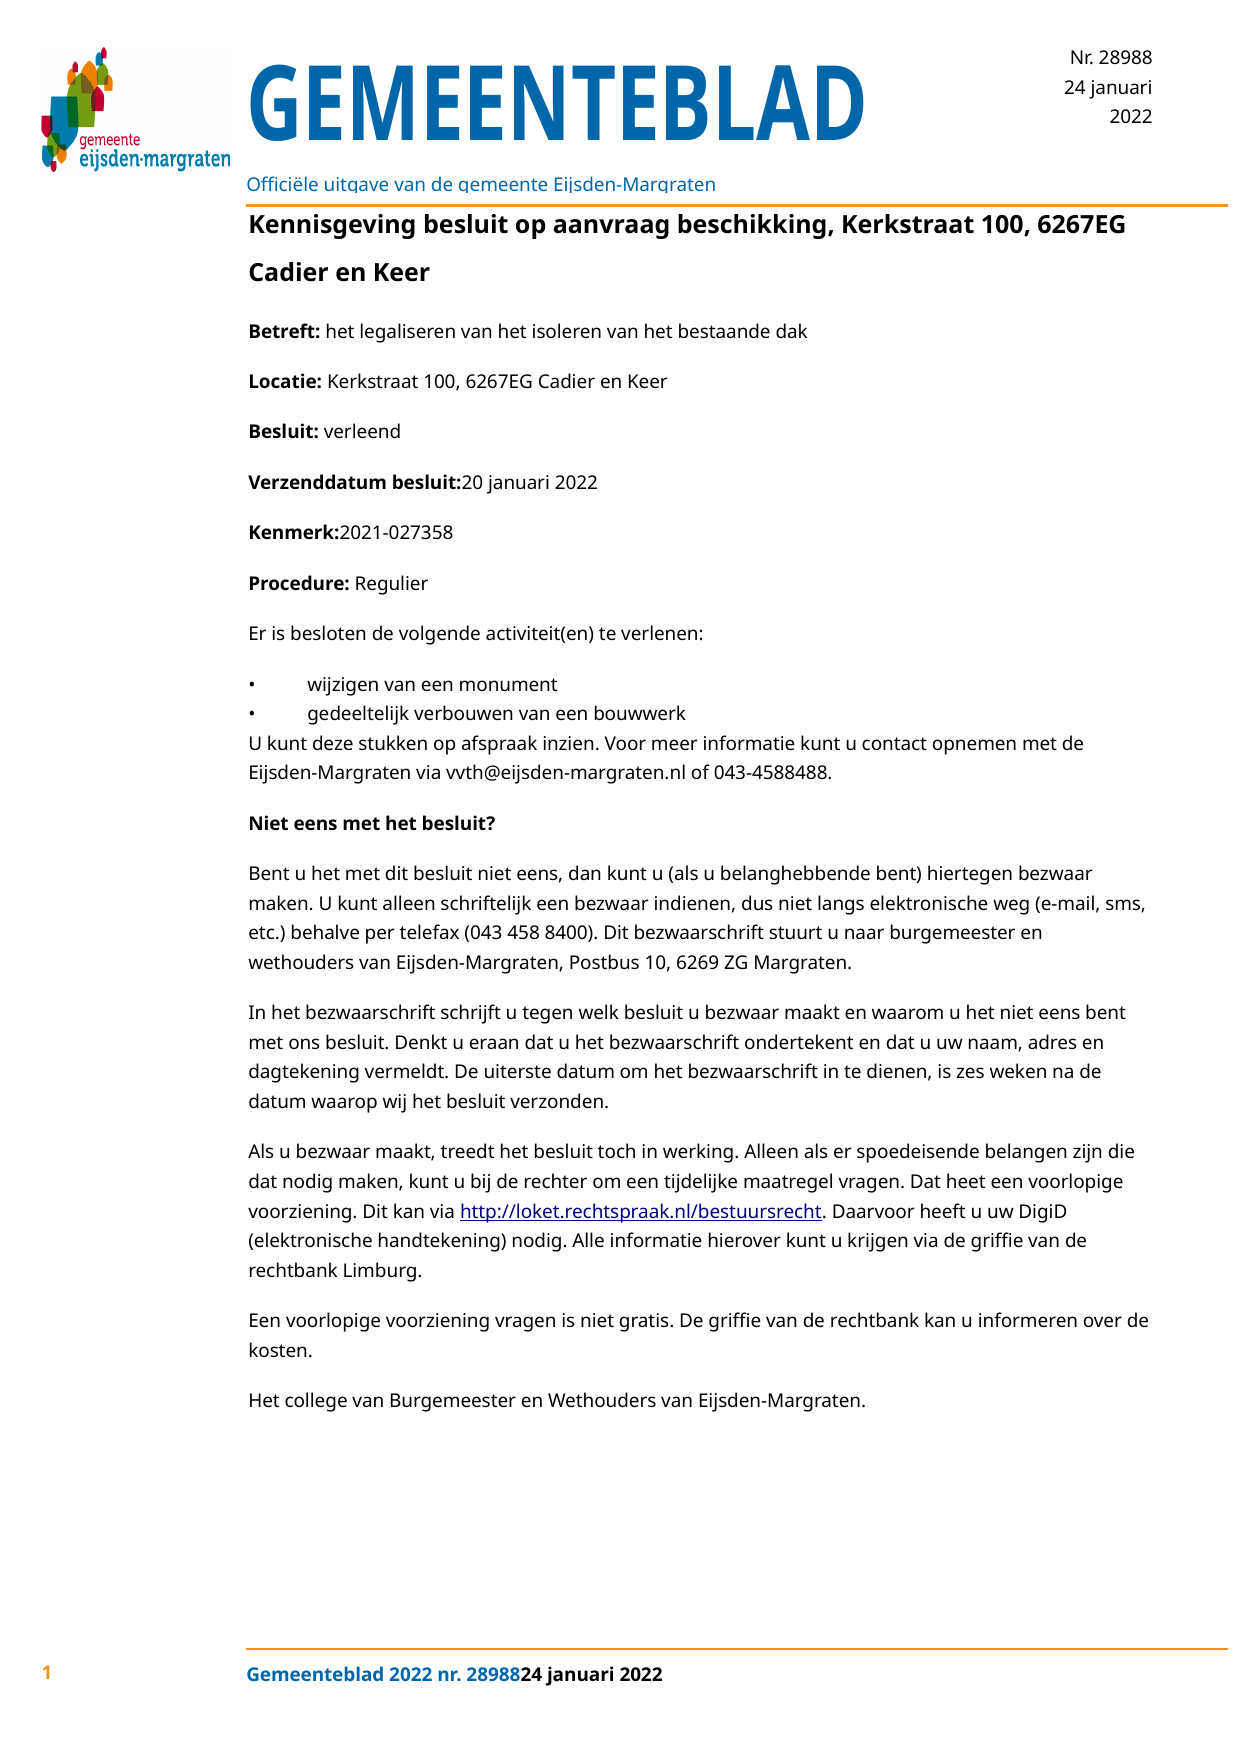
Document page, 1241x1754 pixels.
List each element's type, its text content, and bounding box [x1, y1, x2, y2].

text Kennisgeving besluit op aanvraag beschikking, Kerkstraat 100, 6267EG Cadier en Keer [248, 207, 1152, 288]
text Procedure: Regulier [248, 570, 1152, 596]
text Betreft: het legaliseren van het isoleren van het bestaande dak [248, 318, 1152, 344]
text In het bezwaarschrift schrijft u tegen welk besluit u bezwaar maakt en waarom u het niet eens bent met ons besluit. Denkt u eraan dat u het bezwaarschrift ondertekent en dat u uw naam, adres en dagtekening vermeldt. De uiterste datum om het bezwaarschrift in te dienen, is zes weken na de datum waarop wij het besluit verzonden. [248, 999, 1152, 1114]
text Locatie: Kerkstraat 100, 6267EG Cadier en Keer [248, 368, 1152, 394]
text Als u bezwaar maakt, treedt het besluit toch in werking. Alleen als er spoedeisende belangen zijn die dat nodig maken, kunt u bij de rechter om een tijdelijke maatregel vragen. Dat heet een voorlopige voorziening. Dit kan via http://loket.rechtspraak.nl/bestuursrecht. Daarvoor heeft u uw DigiD (elektronische handtekening) nodig. Alle informatie hierover kunt u krijgen via de griffie van de rechtbank Limburg. [248, 1139, 1152, 1283]
text Een voorlopige voorziening vragen is niet gratis. De griffie van de rechtbank kan u informeren over de kosten. [248, 1307, 1152, 1363]
text Er is besloten de volgende activiteit(en) te verlenen: [248, 620, 1152, 646]
text Het college van Burgemeester en Wethouders van Eijsden-Margraten. [248, 1387, 1152, 1413]
list gedeeltelijk verbouwen van een bouwwerk [248, 700, 1152, 726]
text Kenmerk:2021-027358 [248, 519, 1152, 545]
text U kunt deze stukken op afspraak inzien. Voor meer informatie kunt u contact opnemen met de Eijsden-Margraten via vvth@eijsden-margraten.nl of 043-4588488. [248, 730, 1152, 785]
text Niet eens met het besluit? [248, 810, 1152, 836]
text Bent u het met dit besluit niet eens, dan kunt u (als u belanghebbende bent) hiertegen bezwaar maken. U kunt alleen schriftelijk een bezwaar indienen, dus niet langs elektronische weg (e-mail, sms, etc.) behalve per telefax (043 458 8400). Dit bezwaarschrift stuurt u naar burgemeester en wethouders van Eijsden-Margraten, Postbus 10, 6269 ZG Margraten. [248, 860, 1152, 975]
picture [41, 47, 231, 172]
text Besluit: verleend [248, 419, 1152, 444]
list wijzigen van een monument [248, 671, 1152, 697]
text Verzenddatum besluit:20 januari 2022 [248, 469, 1152, 495]
